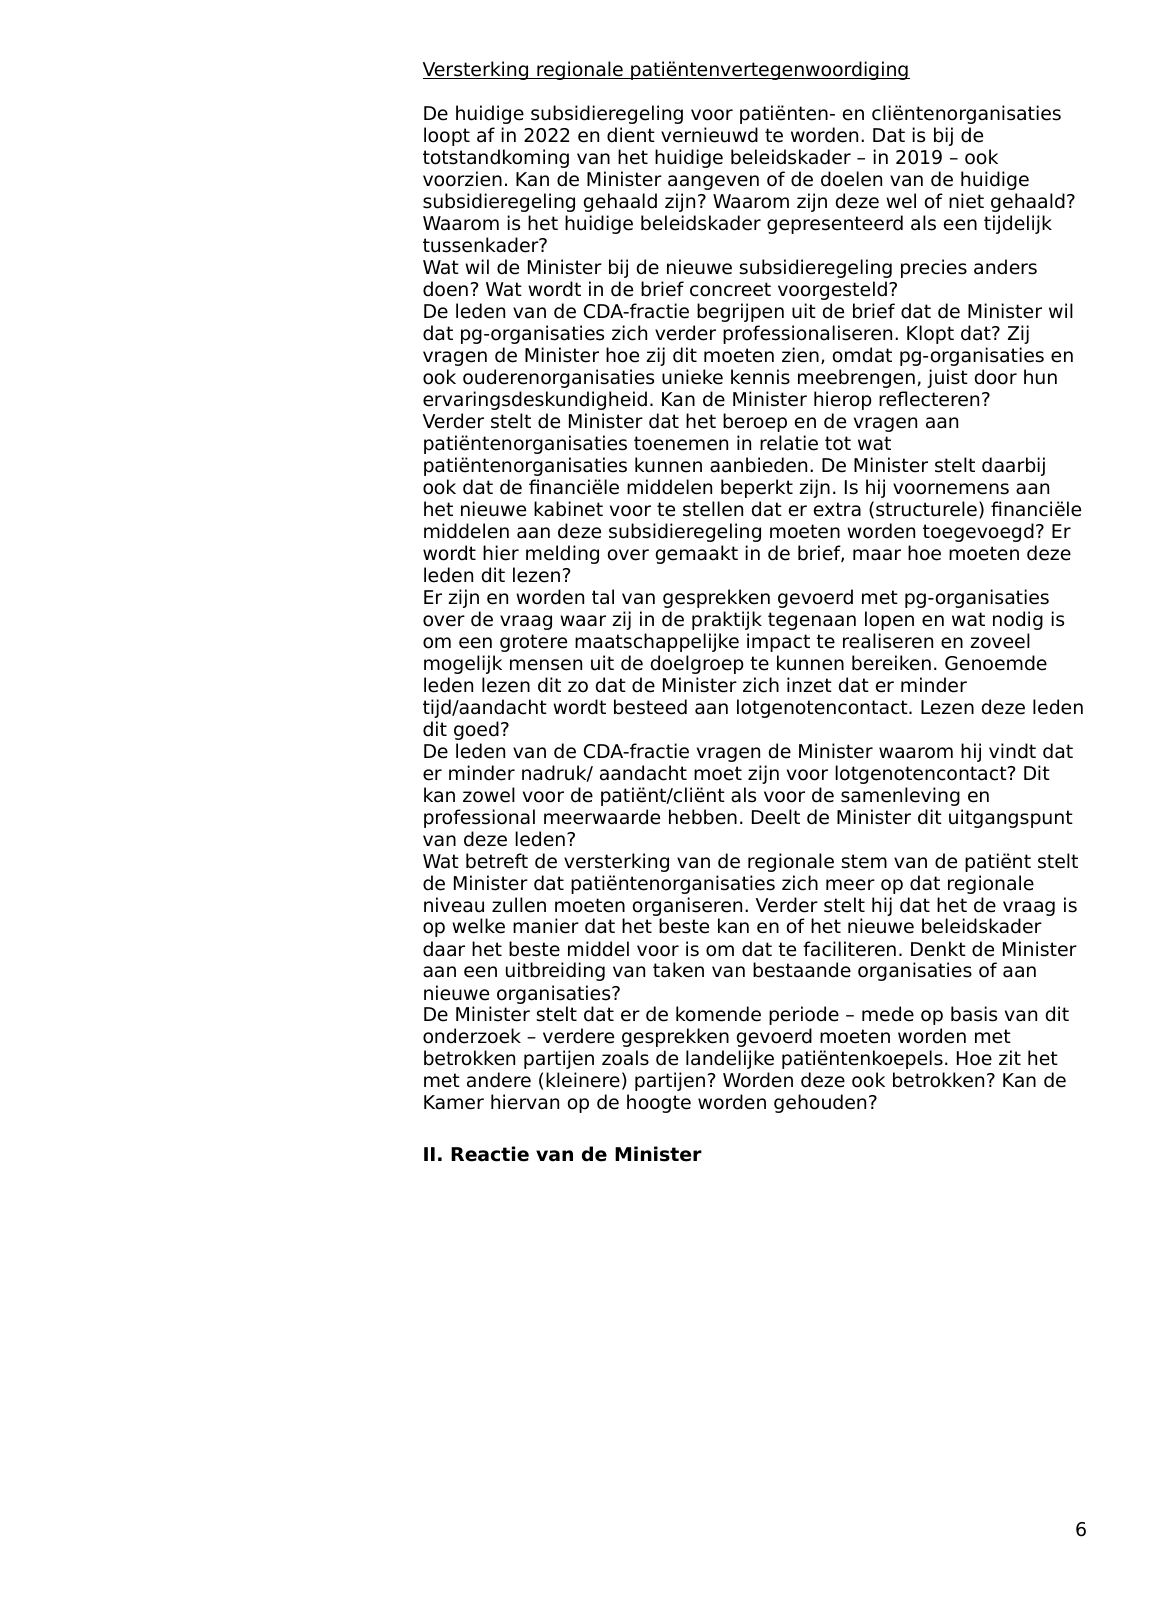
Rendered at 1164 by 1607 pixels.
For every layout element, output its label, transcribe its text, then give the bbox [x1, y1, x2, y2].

text Wat wil de Minister bij de nieuwe subsidieregeling precies anders doen? Wat wordt in de brief concreet voorgesteld? [422, 257, 1087, 301]
text De Minister stelt dat er de komende periode – mede op basis van dit onderzoek – verdere gesprekken gevoerd moeten worden met betrokken partijen zoals de landelijke patiëntenkoepels. Hoe zit het met andere (kleinere) partijen? Worden deze ook betrokken? Kan de Kamer hiervan op de hoogte worden gehouden? [422, 1004, 1087, 1114]
text De leden van de CDA-fractie vragen de Minister waarom hij vindt dat er minder nadruk/ aandacht moet zijn voor lotgenotencontact? Dit kan zowel voor de patiënt/cliënt als voor de samenleving en professional meerwaarde hebben. Deelt de Minister dit uitgangspunt van deze leden? [422, 741, 1087, 851]
text Waarom is het huidige beleidskader gepresenteerd als een tijdelijk tussenkader? [422, 213, 1087, 257]
text De leden van de CDA-fractie begrijpen uit de brief dat de Minister wil dat pg-organisaties zich verder professionaliseren. Klopt dat? Zij vragen de Minister hoe zij dit moeten zien, omdat pg-organisaties en ook ouderenorganisaties unieke kennis meebrengen, juist door hun ervaringsdeskundigheid. Kan de Minister hierop reflecteren? [422, 301, 1087, 411]
text Er zijn en worden tal van gesprekken gevoerd met pg-organisaties over de vraag waar zij in de praktijk tegenaan lopen en wat nodig is om een grotere maatschappelijke impact te realiseren en zoveel mogelijk mensen uit de doelgroep te kunnen bereiken. Genoemde leden lezen dit zo dat de Minister zich inzet dat er minder tijd/aandacht wordt besteed aan lotgenotencontact. Lezen deze leden dit goed? [422, 587, 1087, 741]
subtitle II. Reactie van de Minister [422, 1144, 1087, 1166]
text Wat betreft de versterking van de regionale stem van de patiënt stelt de Minister dat patiëntenorganisaties zich meer op dat regionale niveau zullen moeten organiseren. Verder stelt hij dat het de vraag is op welke manier dat het beste kan en of het nieuwe beleidskader daar het beste middel voor is om dat te faciliteren. Denkt de Minister aan een uitbreiding van taken van bestaande organisaties of aan nieuwe organisaties? [422, 851, 1087, 1004]
text Verder stelt de Minister dat het beroep en de vragen aan patiëntenorganisaties toenemen in relatie tot wat patiëntenorganisaties kunnen aanbieden. De Minister stelt daarbij ook dat de financiële middelen beperkt zijn. Is hij voornemens aan het nieuwe kabinet voor te stellen dat er extra (structurele) financiële middelen aan deze subsidieregeling moeten worden toegevoegd? Er wordt hier melding over gemaakt in de brief, maar hoe moeten deze leden dit lezen? [422, 411, 1087, 587]
subtitle Versterking regionale patiëntenvertegenwoordiging [422, 59, 1087, 81]
text De huidige subsidieregeling voor patiënten- en cliëntenorganisaties loopt af in 2022 en dient vernieuwd te worden. Dat is bij de totstandkoming van het huidige beleidskader – in 2019 – ook voorzien. Kan de Minister aangeven of de doelen van de huidige subsidieregeling gehaald zijn? Waarom zijn deze wel of niet gehaald? [422, 103, 1087, 213]
